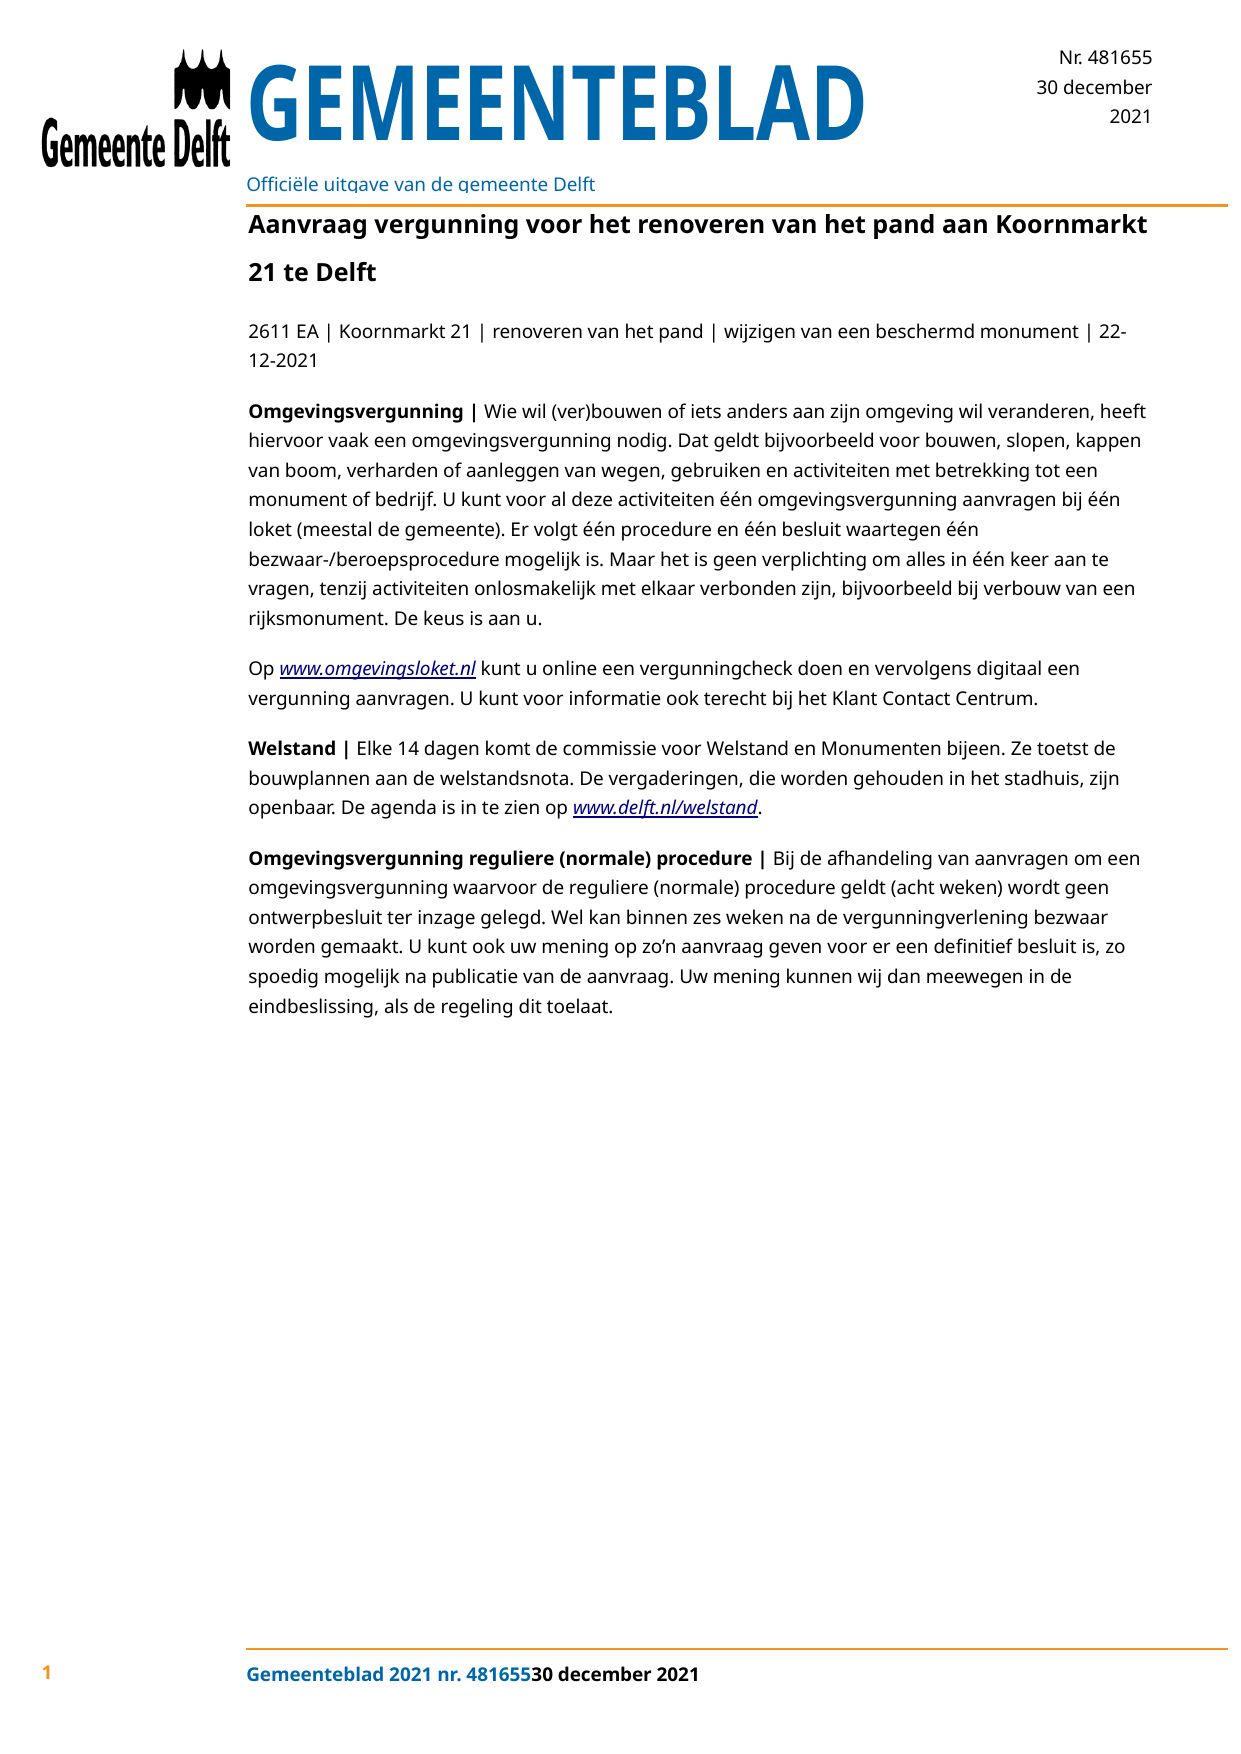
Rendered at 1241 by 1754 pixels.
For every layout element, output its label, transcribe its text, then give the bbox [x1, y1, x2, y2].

text Welstand | Elke 14 dagen komt de commissie voor Welstand en Monumenten bijeen. Ze toetst de bouwplannen aan de welstandsnota. De vergaderingen, die worden gehouden in het stadhuis, zijn openbaar. De agenda is in te zien op www.delft.nl/welstand. [248, 735, 1152, 820]
picture [41, 47, 231, 172]
text Omgevingsvergunning | Wie wil (ver)bouwen of iets anders aan zijn omgeving wil veranderen, heeft hiervoor vaak een omgevingsvergunning nodig. Dat geldt bijvoorbeeld voor bouwen, slopen, kappen van boom, verharden of aanleggen van wegen, gebruiken en activiteiten met betrekking tot een monument of bedrijf. U kunt voor al deze activiteiten één omgevingsvergunning aanvragen bij één loket (meestal de gemeente). Er volgt één procedure en één besluit waartegen één bezwaar-/beroepsprocedure mogelijk is. Maar het is geen verplichting om alles in één keer aan te vragen, tenzij activiteiten onlosmakelijk met elkaar verbonden zijn, bijvoorbeeld bij verbouw van een rijksmonument. De keus is aan u. [248, 398, 1152, 631]
text Aanvraag vergunning voor het renoveren van het pand aan Koornmarkt 21 te Delft [248, 207, 1152, 288]
text Op www.omgevingsloket.nl kunt u online een vergunningcheck doen en vervolgens digitaal een vergunning aanvragen. U kunt voor informatie ook terecht bij het Klant Contact Centrum. [248, 655, 1152, 711]
text 2611 EA | Koornmarkt 21 | renoveren van het pand | wijzigen van een beschermd monument | 22-12-2021 [248, 318, 1152, 373]
text Omgevingsvergunning reguliere (normale) procedure | Bij de afhandeling van aanvragen om een omgevingsvergunning waarvoor de reguliere (normale) procedure geldt (acht weken) wordt geen ontwerpbesluit ter inzage gelegd. Wel kan binnen zes weken na de vergunningverlening bezwaar worden gemaakt. U kunt ook uw mening op zo’n aanvraag geven voor er een definitief besluit is, zo spoedig mogelijk na publicatie van de aanvraag. Uw mening kunnen wij dan meewegen in de eindbeslissing, als de regeling dit toelaat. [248, 845, 1152, 1019]
